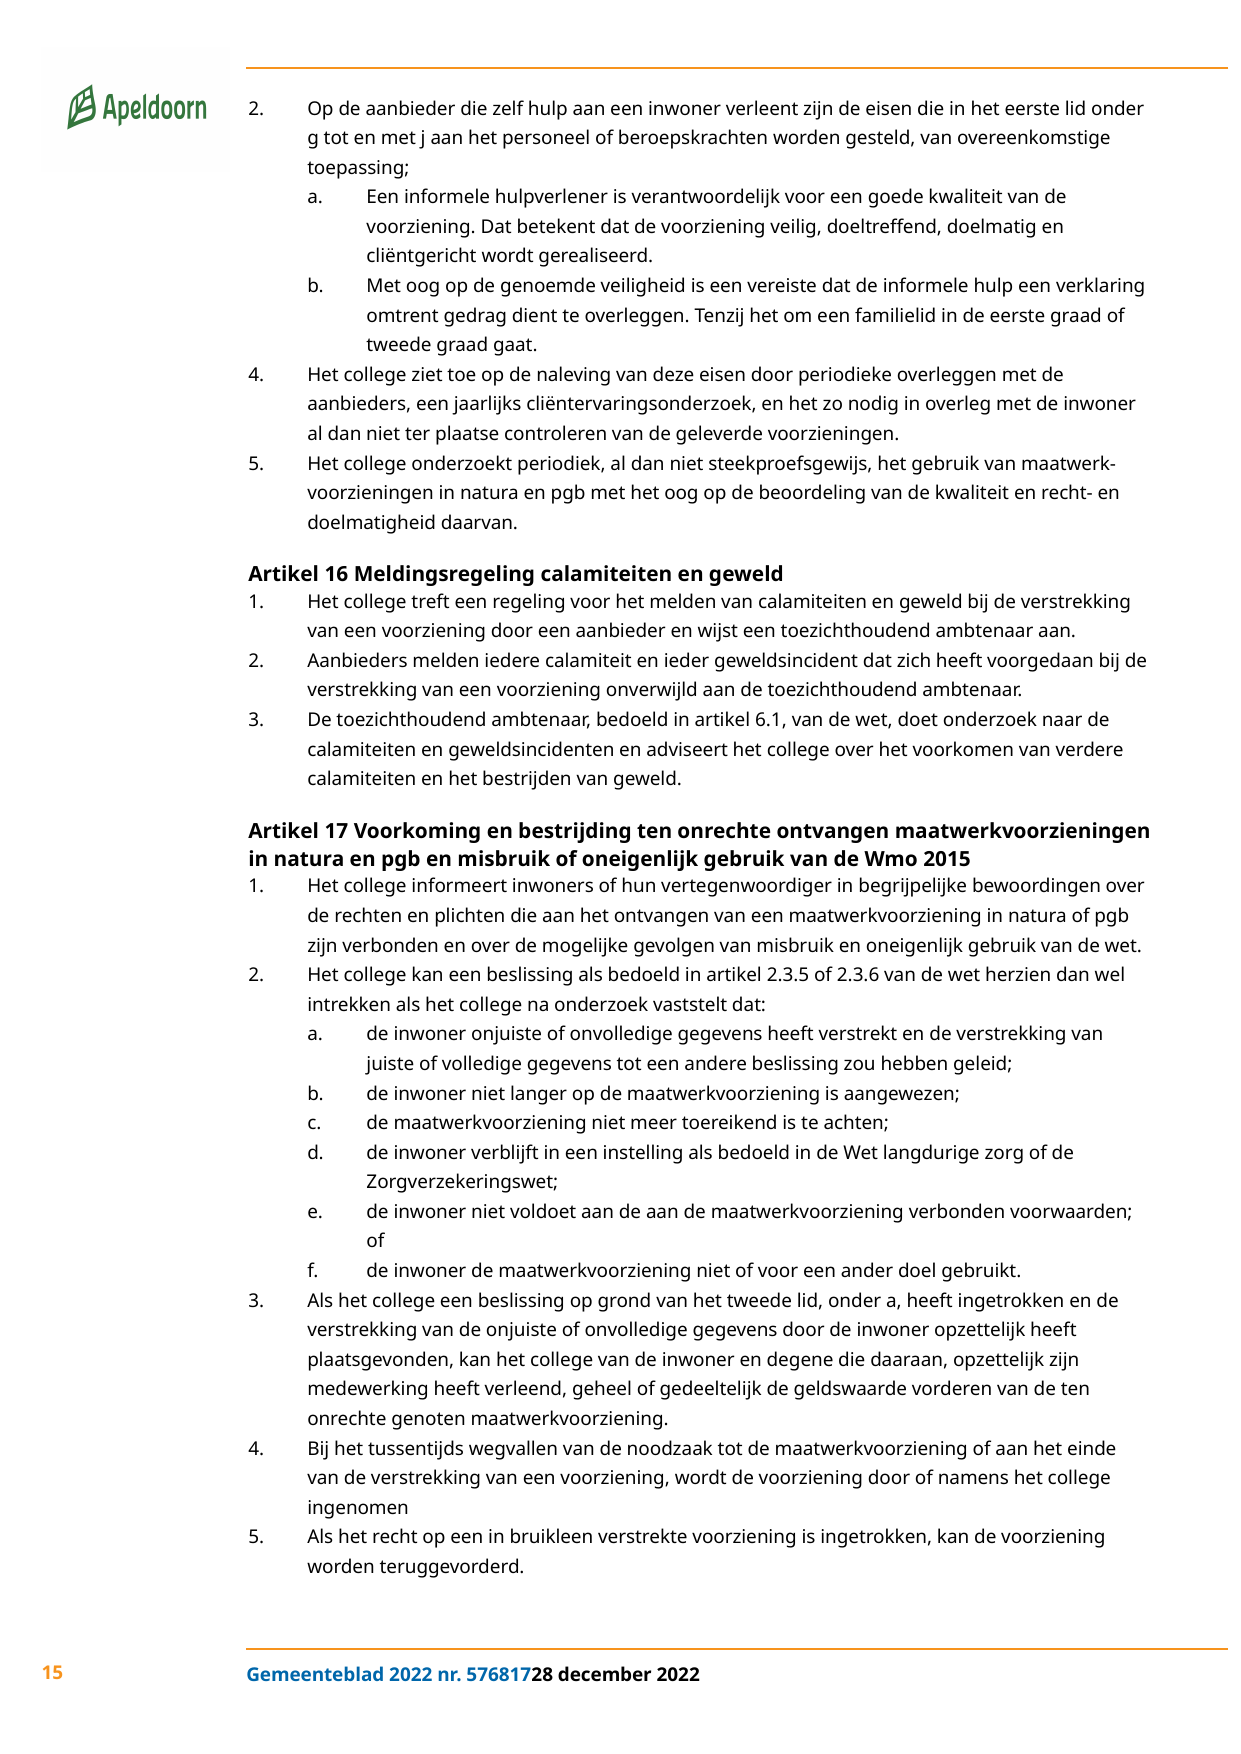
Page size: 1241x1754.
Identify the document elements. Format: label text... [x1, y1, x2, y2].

list Een informele hulpverlener is verantwoordelijk voor een goede kwaliteit van de voorziening. Dat betekent dat de voorziening veilig, doeltreffend, doelmatig en cliëntgericht wordt gerealiseerd. [307, 183, 1152, 268]
list Als het recht op een in bruikleen verstrekte voorziening is ingetrokken, kan de voorziening worden teruggevorderd. [248, 1523, 1152, 1579]
list Het college treft een regeling voor het melden van calamiteiten en geweld bij de verstrekking van een voorziening door een aanbieder en wijst een toezichthoudend ambtenaar aan. [248, 588, 1152, 643]
list Het college onderzoekt periodiek, al dan niet steekproefsgewijs, het gebruik van maatwerk-voorzieningen in natura en pgb met het oog op de beoordeling van de kwaliteit en recht- en doelmatigheid daarvan. [248, 450, 1152, 535]
list de inwoner niet voldoet aan de aan de maatwerkvoorziening verbonden voorwaarden; of [307, 1198, 1152, 1253]
list Het college informeert inwoners of hun vertegenwoordiger in begrijpelijke bewoordingen over de rechten en plichten die aan het ontvangen van een maatwerkvoorziening in natura of pgb zijn verbonden en over de mogelijke gevolgen van misbruik en oneigenlijk gebruik van de wet. [248, 873, 1152, 957]
list Bij het tussentijds wegvallen van de noodzaak tot de maatwerkvoorziening of aan het einde van de verstrekking van een voorziening, wordt de voorziening door of namens het college ingenomen [248, 1435, 1152, 1519]
list Met oog op de genoemde veiligheid is een vereiste dat de informele hulp een verklaring omtrent gedrag dient te overleggen. Tenzij het om een familielid in de eerste graad of tweede graad gaat. [307, 272, 1152, 357]
list Aanbieders melden iedere calamiteit en ieder geweldsincident dat zich heeft voorgedaan bij de verstrekking van een voorziening onverwijld aan de toezichthoudend ambtenaar. [248, 647, 1152, 702]
list de inwoner onjuiste of onvolledige gegevens heeft verstrekt en de verstrekking van juiste of volledige gegevens tot een andere beslissing zou hebben geleid; [307, 1021, 1152, 1076]
list Het college ziet toe op de naleving van deze eisen door periodieke overleggen met de aanbieders, een jaarlijks cliëntervaringsonderzoek, en het zo nodig in overleg met de inwoner al dan niet ter plaatse controleren van de geleverde voorzieningen. [248, 361, 1152, 446]
list De toezichthoudend ambtenaar, bedoeld in artikel 6.1, van de wet, doet onderzoek naar de calamiteiten en geweldsincidenten en adviseert het college over het voorkomen van verdere calamiteiten en het bestrijden van geweld. [248, 706, 1152, 791]
list Op de aanbieder die zelf hulp aan een inwoner verleent zijn de eisen die in het eerste lid onder g tot en met j aan het personeel of beroepskrachten worden gesteld, van overeenkomstige toepassing; [248, 95, 1152, 180]
list de inwoner niet langer op de maatwerkvoorziening is aangewezen; [307, 1080, 1152, 1105]
text Artikel 16 Meldingsregeling calamiteiten en geweld [248, 559, 1152, 588]
list Het college kan een beslissing als bedoeld in artikel 2.3.5 of 2.3.6 van de wet herzien dan wel intrekken als het college na onderzoek vaststelt dat: [248, 961, 1152, 1017]
picture [41, 47, 231, 172]
list Als het college een beslissing op grond van het tweede lid, onder a, heeft ingetrokken en de verstrekking van de onjuiste of onvolledige gegevens door de inwoner opzettelijk heeft plaatsgevonden, kan het college van de inwoner en degene die daaraan, opzettelijk zijn medewerking heeft verleend, geheel of gedeeltelijk de geldswaarde vorderen van de ten onrechte genoten maatwerkvoorziening. [248, 1287, 1152, 1431]
list de maatwerkvoorziening niet meer toereikend is te achten; [307, 1109, 1152, 1135]
list de inwoner verblijft in een instelling als bedoeld in de Wet langdurige zorg of de Zorgverzekeringswet; [307, 1139, 1152, 1194]
text Artikel 17 Voorkoming en bestrijding ten onrechte ontvangen maatwerkvoorzieningen in natura en pgb en misbruik of oneigenlijk gebruik van de Wmo 2015 [248, 816, 1152, 873]
list de inwoner de maatwerkvoorziening niet of voor een ander doel gebruikt. [307, 1257, 1152, 1283]
